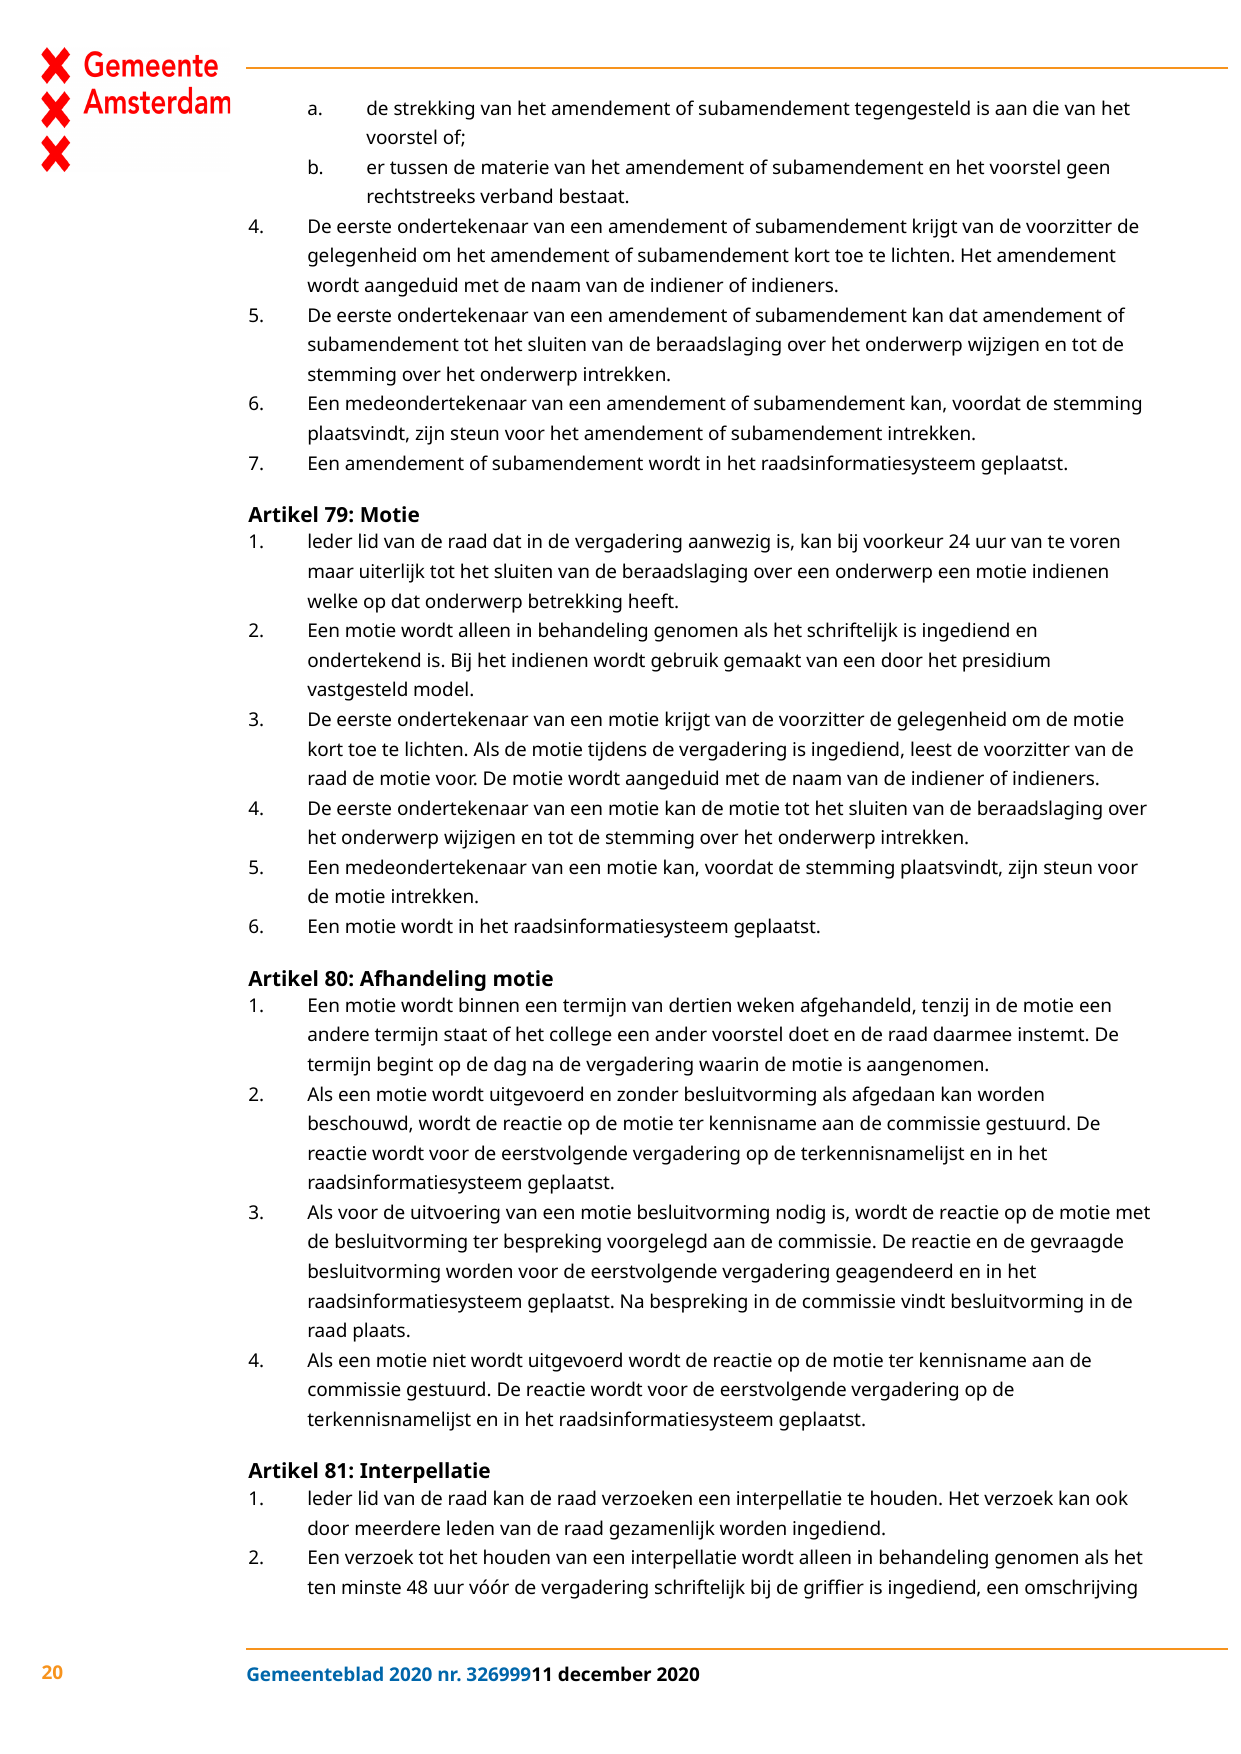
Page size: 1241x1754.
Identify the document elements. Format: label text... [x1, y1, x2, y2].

picture [41, 47, 231, 172]
list Een amendement of subamendement wordt in het raadsinformatiesysteem geplaatst. [248, 450, 1152, 476]
list Een motie wordt alleen in behandeling genomen als het schriftelijk is ingediend en ondertekend is. Bij het indienen wordt gebruik gemaakt van een door het presidium vastgesteld model. [248, 617, 1152, 702]
text Artikel 81: Interpellatie [248, 1457, 1152, 1485]
list de strekking van het amendement of subamendement tegengesteld is aan die van het voorstel of; [307, 95, 1152, 150]
text Artikel 79: Motie [248, 500, 1152, 529]
list Een motie wordt in het raadsinformatiesysteem geplaatst. [248, 913, 1152, 939]
list Als voor de uitvoering van een motie besluitvorming nodig is, wordt de reactie op de motie met de besluitvorming ter bespreking voorgelegd aan de commissie. De reactie en de gevraagde besluitvorming worden voor de eerstvolgende vergadering geagendeerd en in het raadsinformatiesysteem geplaatst. Na bespreking in de commissie vindt besluitvorming in de raad plaats. [248, 1199, 1152, 1343]
list Een medeondertekenaar van een amendement of subamendement kan, voordat de stemming plaatsvindt, zijn steun voor het amendement of subamendement intrekken. [248, 391, 1152, 446]
text Artikel 80: Afhandeling motie [248, 964, 1152, 992]
list De eerste ondertekenaar van een amendement of subamendement kan dat amendement of subamendement tot het sluiten van de beraadslaging over het onderwerp wijzigen en tot de stemming over het onderwerp intrekken. [248, 302, 1152, 387]
list De eerste ondertekenaar van een motie kan de motie tot het sluiten van de beraadslaging over het onderwerp wijzigen en tot de stemming over het onderwerp intrekken. [248, 795, 1152, 850]
list Als een motie niet wordt uitgevoerd wordt de reactie op de motie ter kennisname aan de commissie gestuurd. De reactie wordt voor de eerstvolgende vergadering op de terkennisnamelijst en in het raadsinformatiesysteem geplaatst. [248, 1347, 1152, 1432]
list Een motie wordt binnen een termijn van dertien weken afgehandeld, tenzij in de motie een andere termijn staat of het college een ander voorstel doet en de raad daarmee instemt. De termijn begint op de dag na de vergadering waarin de motie is aangenomen. [248, 992, 1152, 1077]
list Een verzoek tot het houden van een interpellatie wordt alleen in behandeling genomen als het ten minste 48 uur vóór de vergadering schriftelijk bij de griffier is ingediend, een omschrijving [248, 1544, 1152, 1599]
list Als een motie wordt uitgevoerd en zonder besluitvorming als afgedaan kan worden beschouwd, wordt de reactie op de motie ter kennisname aan de commissie gestuurd. De reactie wordt voor de eerstvolgende vergadering op de terkennisnamelijst en in het raadsinformatiesysteem geplaatst. [248, 1081, 1152, 1195]
list De eerste ondertekenaar van een motie krijgt van de voorzitter de gelegenheid om de motie kort toe te lichten. Als de motie tijdens de vergadering is ingediend, leest de voorzitter van de raad de motie voor. De motie wordt aangeduid met de naam van de indiener of indieners. [248, 706, 1152, 791]
list Een medeondertekenaar van een motie kan, voordat de stemming plaatsvindt, zijn steun voor de motie intrekken. [248, 854, 1152, 909]
list leder lid van de raad kan de raad verzoeken een interpellatie te houden. Het verzoek kan ook door meerdere leden van de raad gezamenlijk worden ingediend. [248, 1485, 1152, 1540]
list leder lid van de raad dat in de vergadering aanwezig is, kan bij voorkeur 24 uur van te voren maar uiterlijk tot het sluiten van de beraadslaging over een onderwerp een motie indienen welke op dat onderwerp betrekking heeft. [248, 529, 1152, 613]
list er tussen de materie van het amendement of subamendement en het voorstel geen rechtstreeks verband bestaat. [307, 154, 1152, 209]
list De eerste ondertekenaar van een amendement of subamendement krijgt van de voorzitter de gelegenheid om het amendement of subamendement kort toe te lichten. Het amendement wordt aangeduid met de naam van de indiener of indieners. [248, 213, 1152, 298]
